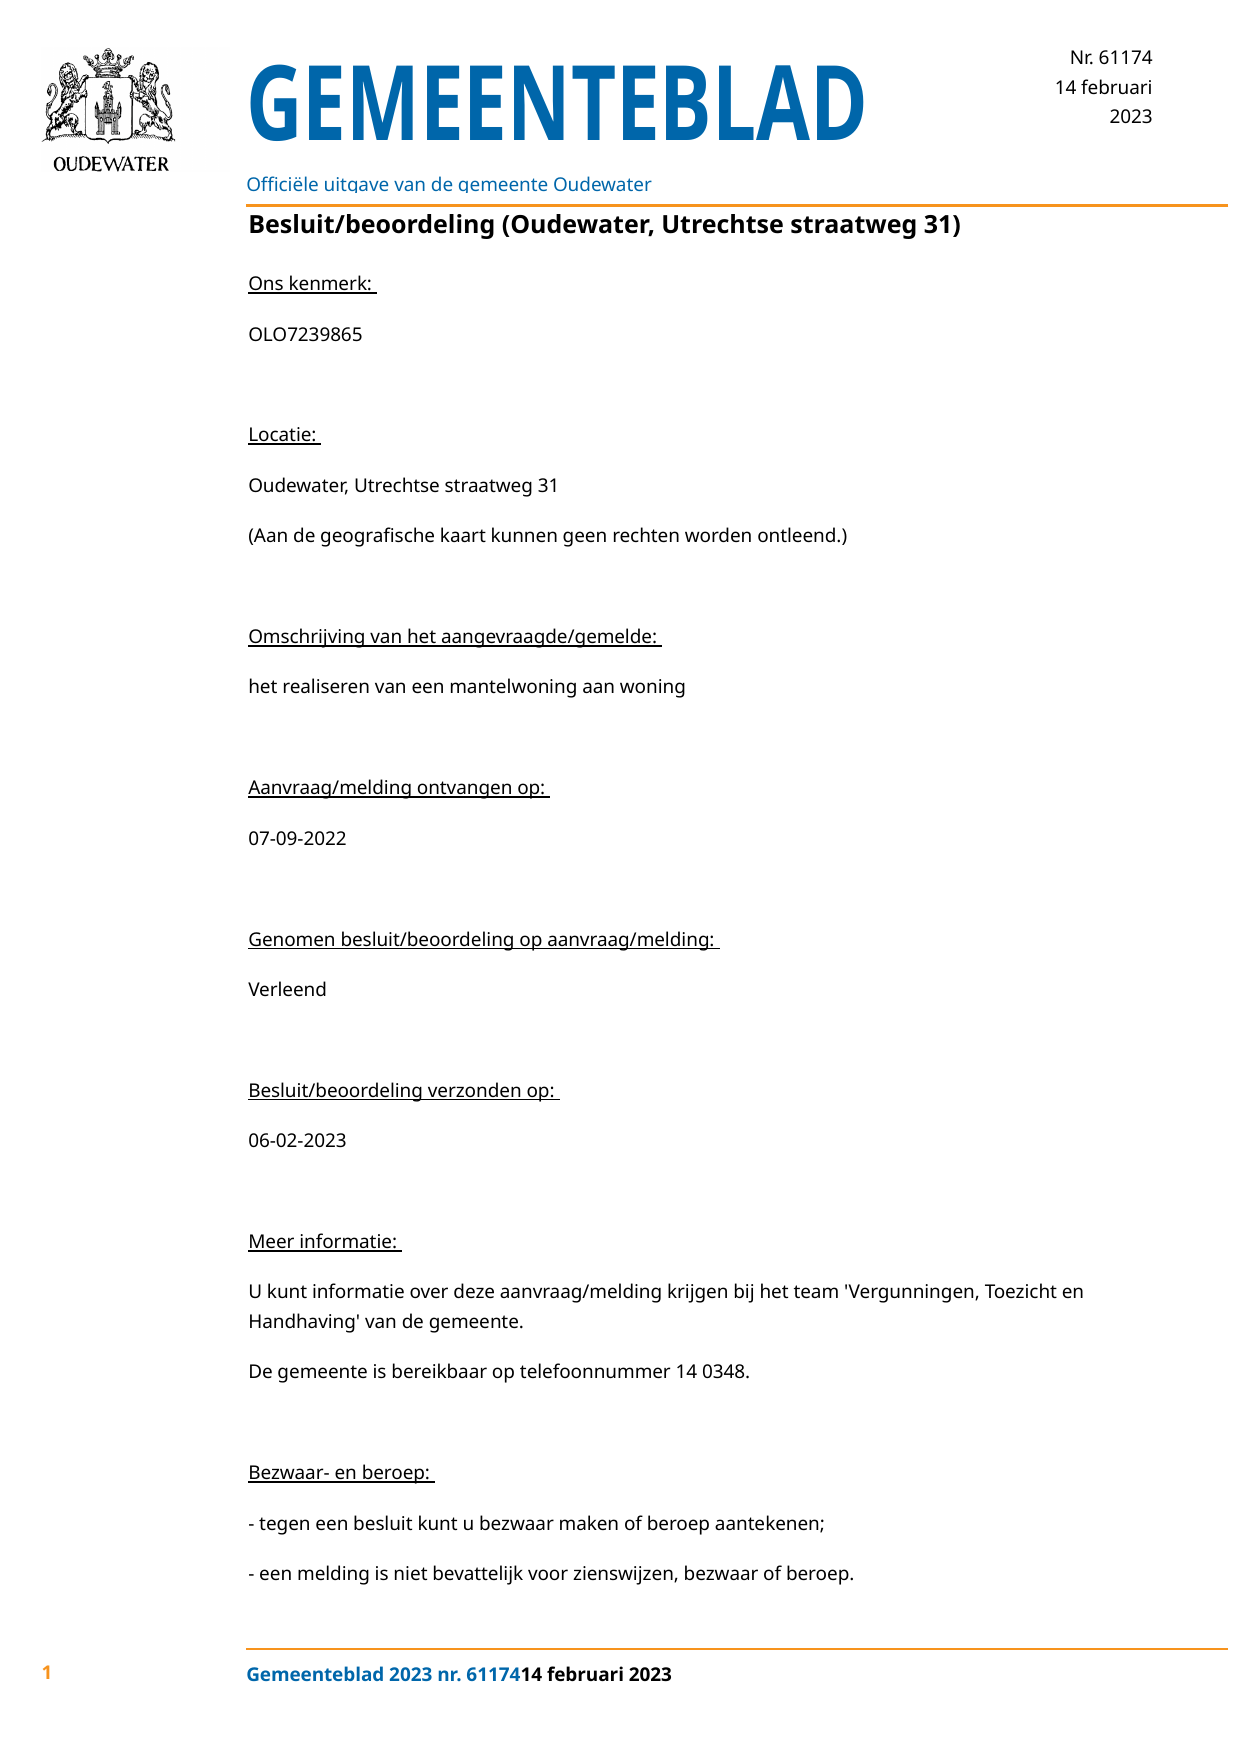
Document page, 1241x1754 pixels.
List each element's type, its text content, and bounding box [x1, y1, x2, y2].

text Verleend [248, 976, 1152, 1002]
text - tegen een besluit kunt u bezwaar maken of beroep aantekenen; [248, 1510, 1152, 1536]
picture [41, 47, 231, 172]
text (Aan de geografische kaart kunnen geen rechten worden ontleend.) [248, 522, 1152, 548]
text Oudewater, Utrechtse straatweg 31 [248, 472, 1152, 498]
text OLO7239865 [248, 321, 1152, 346]
text Omschrijving van het aangevraagde/gemelde: [248, 623, 1152, 649]
text Besluit/beoordeling (Oudewater, Utrechtse straatweg 31) [248, 207, 1152, 241]
text Besluit/beoordeling verzonden op: [248, 1077, 1152, 1103]
text 06-02-2023 [248, 1127, 1152, 1153]
text Meer informatie: [248, 1228, 1152, 1254]
text U kunt informatie over deze aanvraag/melding krijgen bij het team 'Vergunningen, Toezicht en Handhaving' van de gemeente. [248, 1279, 1152, 1334]
text - een melding is niet bevattelijk voor zienswijzen, bezwaar of beroep. [248, 1560, 1152, 1586]
text Bezwaar- en beroep: [248, 1459, 1152, 1485]
text Locatie: [248, 422, 1152, 447]
text De gemeente is bereikbaar op telefoonnummer 14 0348. [248, 1359, 1152, 1384]
text Aanvraag/melding ontvangen op: [248, 774, 1152, 800]
text het realiseren van een mantelwoning aan woning [248, 674, 1152, 699]
text 07-09-2022 [248, 825, 1152, 851]
text Ons kenmerk: [248, 270, 1152, 296]
text Genomen besluit/beoordeling op aanvraag/melding: [248, 926, 1152, 951]
